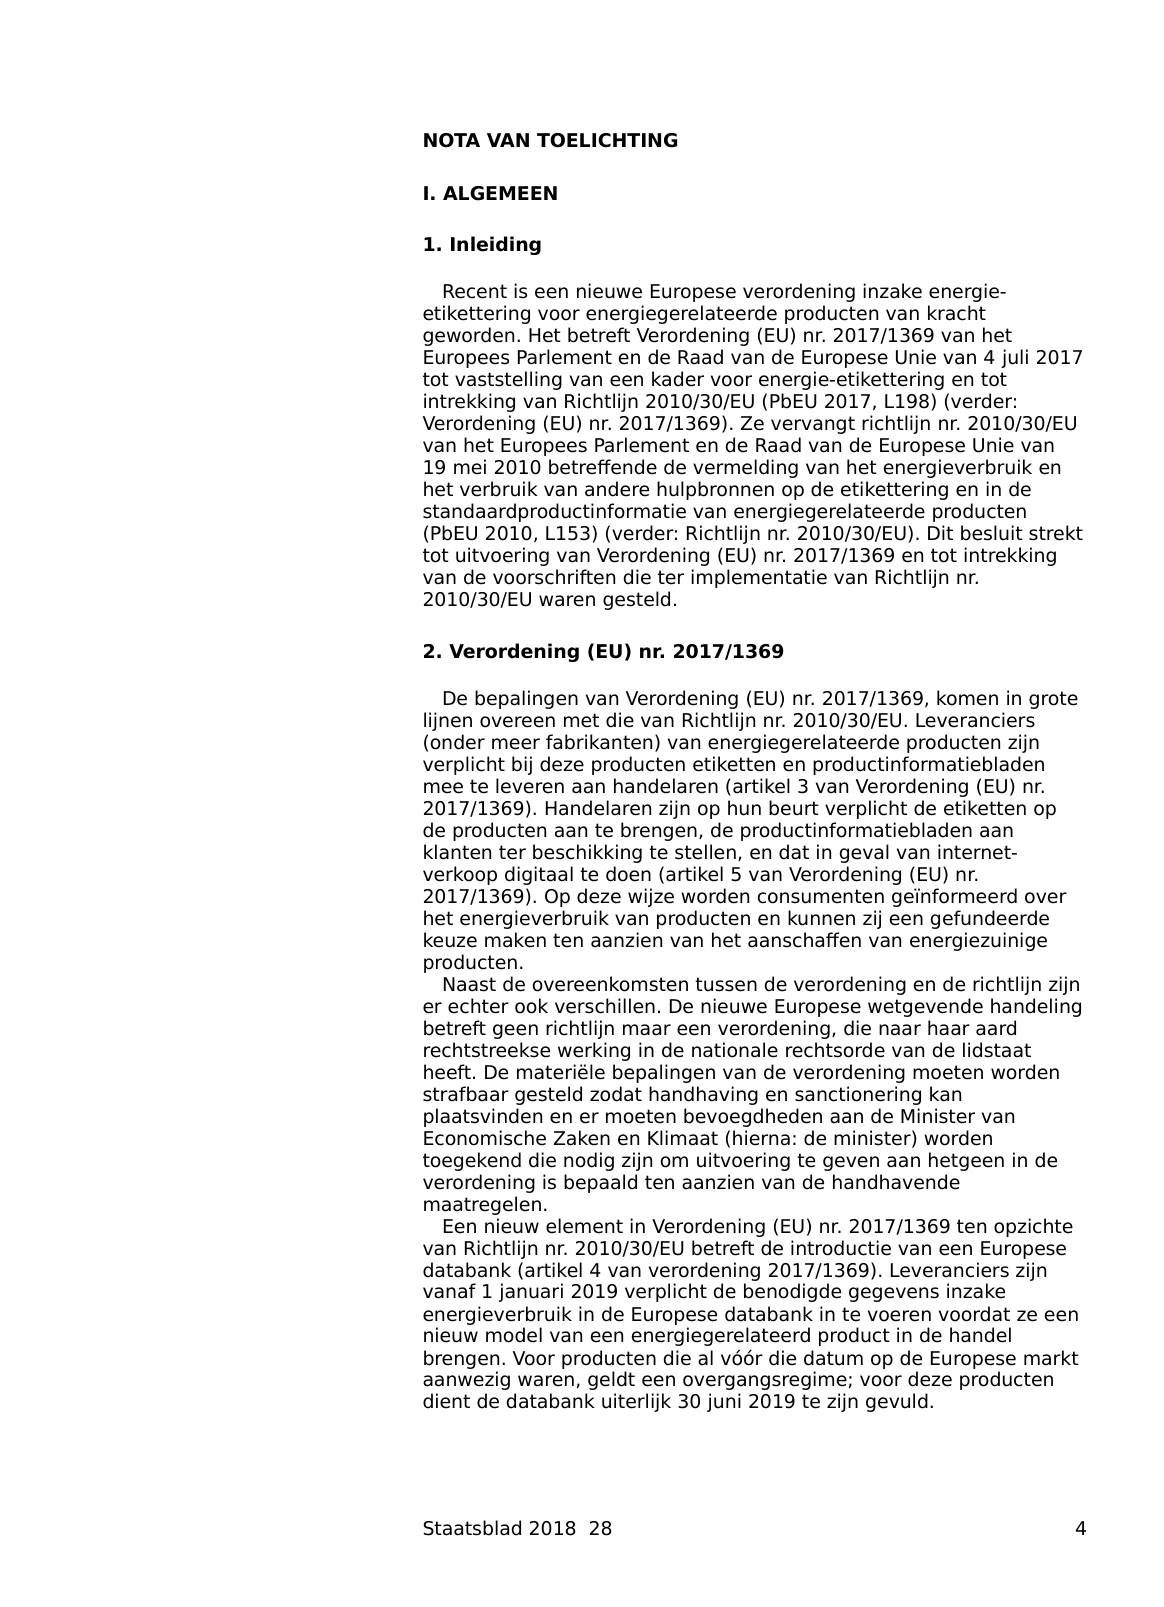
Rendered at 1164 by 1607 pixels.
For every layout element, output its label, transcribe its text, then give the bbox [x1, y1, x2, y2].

subtitle I. ALGEMEEN [422, 182, 1087, 204]
text Naast de overeenkomsten tussen de verordening en de richtlijn zijn er echter ook verschillen. De nieuwe Europese wetgevende handeling betreft geen richtlijn maar een verordening, die naar haar aard rechtstreekse werking in de nationale rechtsorde van de lidstaat heeft. De materiële bepalingen van de verordening moeten worden strafbaar gesteld zodat handhaving en sanctionering kan plaatsvinden en er moeten bevoegdheden aan de Minister van Economische Zaken en Klimaat (hierna: de minister) worden toegekend die nodig zijn om uitvoering te geven aan hetgeen in de verordening is bepaald ten aanzien van de handhavende maatregelen. [422, 974, 1087, 1216]
subtitle 1. Inleiding [422, 234, 1087, 256]
subtitle 2. Verordening (EU) nr. 2017/1369 [422, 641, 1087, 663]
text De bepalingen van Verordening (EU) nr. 2017/1369, komen in grote lijnen overeen met die van Richtlijn nr. 2010/30/EU. Leveranciers (onder meer fabrikanten) van energiegerelateerde producten zijn verplicht bij deze producten etiketten en productinformatiebladen mee te leveren aan handelaren (artikel 3 van Verordening (EU) nr. 2017/1369). Handelaren zijn op hun beurt verplicht de etiketten op de producten aan te brengen, de productinformatiebladen aan klanten ter beschikking te stellen, en dat in geval van internet-verkoop digitaal te doen (artikel 5 van Verordening (EU) nr. 2017/1369). Op deze wijze worden consumenten geïnformeerd over het energieverbruik van producten en kunnen zij een gefundeerde keuze maken ten aanzien van het aanschaffen van energiezuinige producten. [422, 688, 1087, 974]
text Een nieuw element in Verordening (EU) nr. 2017/1369 ten opzichte van Richtlijn nr. 2010/30/EU betreft de introductie van een Europese databank (artikel 4 van verordening 2017/1369). Leveranciers zijn vanaf 1 januari 2019 verplicht de benodigde gegevens inzake energieverbruik in de Europese databank in te voeren voordat ze een nieuw model van een energiegerelateerd product in de handel brengen. Voor producten die al vóór die datum op de Europese markt aanwezig waren, geldt een overgangsregime; voor deze producten dient de databank uiterlijk 30 juni 2019 te zijn gevuld. [422, 1216, 1087, 1413]
text Recent is een nieuwe Europese verordening inzake energie-etikettering voor energiegerelateerde producten van kracht geworden. Het betreft Verordening (EU) nr. 2017/1369 van het Europees Parlement en de Raad van de Europese Unie van 4 juli 2017 tot vaststelling van een kader voor energie-etikettering en tot intrekking van Richtlijn 2010/30/EU (PbEU 2017, L198) (verder: Verordening (EU) nr. 2017/1369). Ze vervangt richtlijn nr. 2010/30/EU van het Europees Parlement en de Raad van de Europese Unie van 19 mei 2010 betreffende de vermelding van het energieverbruik en het verbruik van andere hulpbronnen op de etikettering en in de standaardproductinformatie van energiegerelateerde producten (PbEU 2010, L153) (verder: Richtlijn nr. 2010/30/EU). Dit besluit strekt tot uitvoering van Verordening (EU) nr. 2017/1369 en tot intrekking van de voorschriften die ter implementatie van Richtlijn nr. 2010/30/EU waren gesteld. [422, 281, 1087, 611]
subtitle NOTA VAN TOELICHTING [422, 130, 1087, 152]
